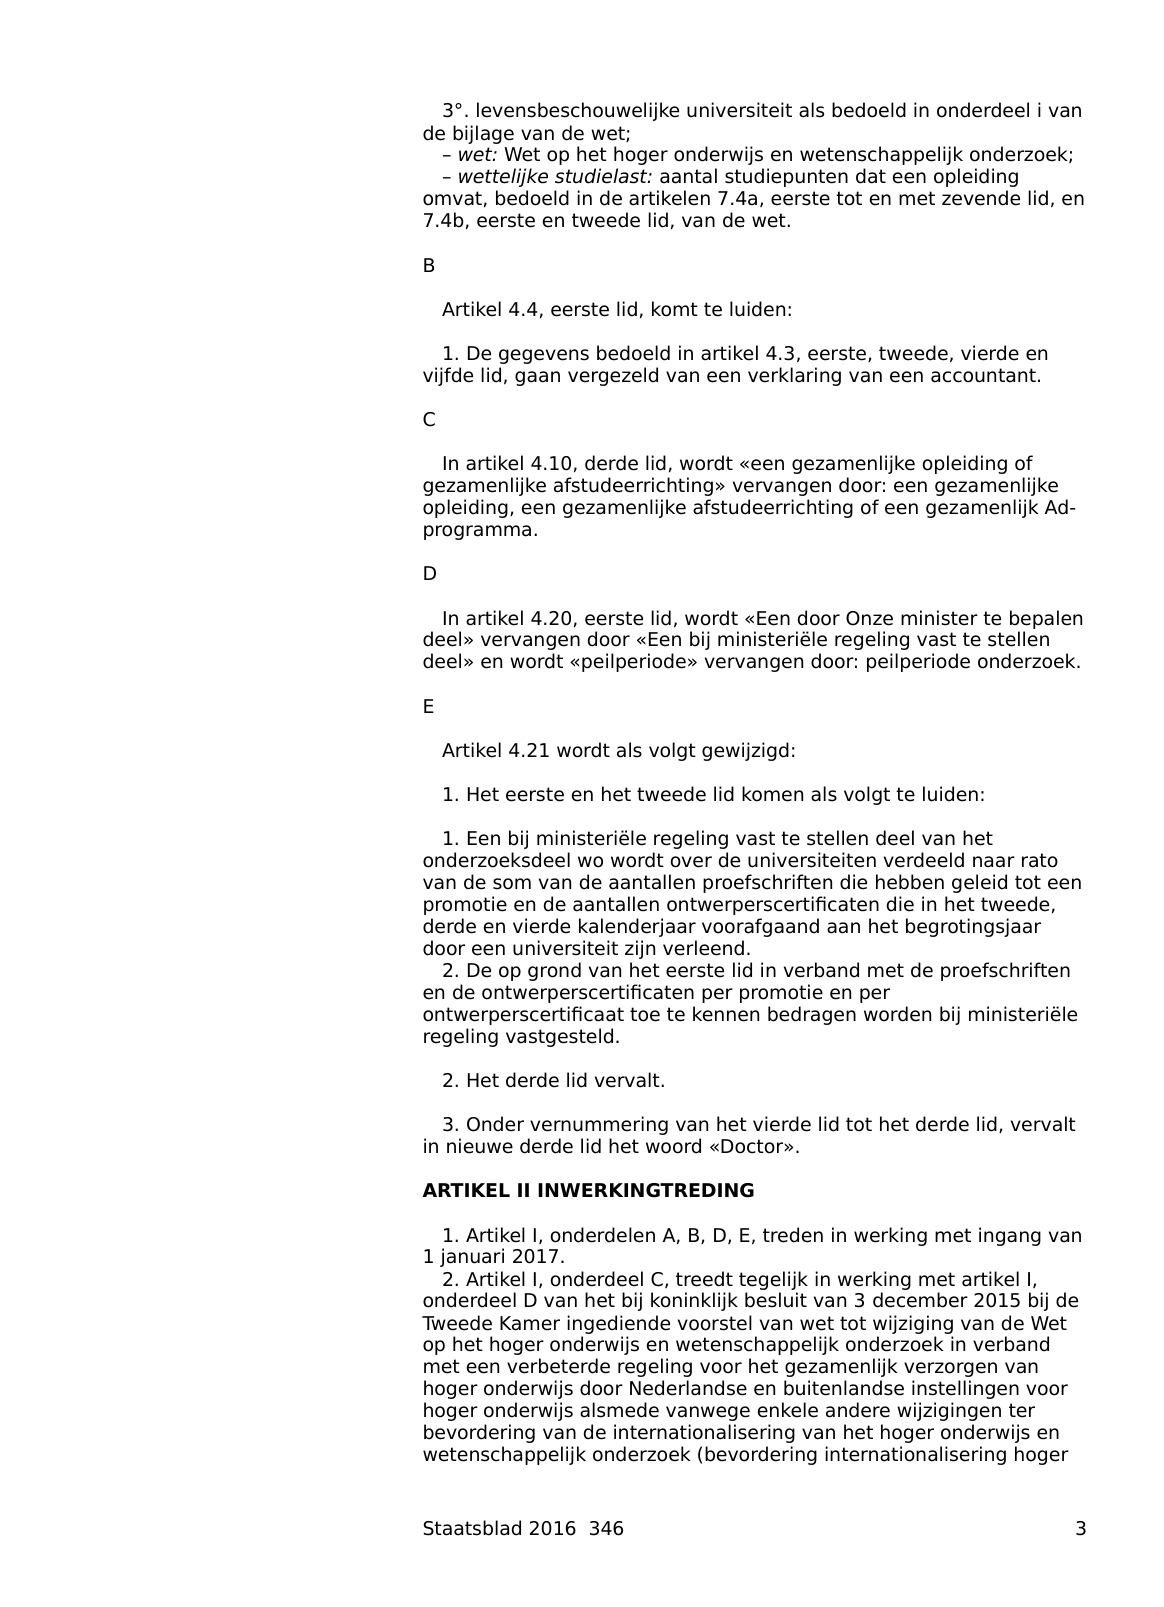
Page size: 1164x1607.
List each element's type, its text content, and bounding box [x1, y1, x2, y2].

text B [422, 254, 1087, 276]
text 1. Het eerste en het tweede lid komen als volgt te luiden: [422, 784, 1087, 806]
text Artikel 4.4, eerste lid, komt te luiden: [422, 299, 1087, 321]
text – wet: Wet op het hoger onderwijs en wetenschappelijk onderzoek; [422, 144, 1087, 166]
text 3. Onder vernummering van het vierde lid tot het derde lid, vervalt in nieuwe derde lid het woord «Doctor». [422, 1114, 1087, 1158]
text C [422, 409, 1087, 431]
text 2. Artikel I, onderdeel C, treedt tegelijk in werking met artikel I, onderdeel D van het bij koninklijk besluit van 3 december 2015 bij de Tweede Kamer ingediende voorstel van wet tot wijziging van de Wet op het hoger onderwijs en wetenschappelijk onderzoek in verband met een verbeterde regeling voor het gezamenlijk verzorgen van hoger onderwijs door Nederlandse en buitenlandse instellingen voor hoger onderwijs alsmede vanwege enkele andere wijzigingen ter bevordering van de internationalisering van het hoger onderwijs en wetenschappelijk onderzoek (bevordering internationalisering hoger [422, 1268, 1087, 1466]
text 1. De gegevens bedoeld in artikel 4.3, eerste, tweede, vierde en vijfde lid, gaan vergezeld van een verklaring van een accountant. [422, 343, 1087, 387]
text E [422, 696, 1087, 717]
text D [422, 563, 1087, 585]
text Artikel 4.21 wordt als volgt gewijzigd: [422, 740, 1087, 762]
subtitle ARTIKEL II INWERKINGTREDING [422, 1180, 1087, 1202]
text 2. Het derde lid vervalt. [422, 1070, 1087, 1092]
text In artikel 4.10, derde lid, wordt «een gezamenlijke opleiding of gezamenlijke afstudeerrichting» vervangen door: een gezamenlijke opleiding, een gezamenlijke afstudeerrichting of een gezamenlijk Ad-programma. [422, 453, 1087, 541]
text 1. Artikel I, onderdelen A, B, D, E, treden in werking met ingang van 1 januari 2017. [422, 1224, 1087, 1268]
text – wettelijke studielast: aantal studiepunten dat een opleiding omvat, bedoeld in de artikelen 7.4a, eerste tot en met zevende lid, en 7.4b, eerste en tweede lid, van de wet. [422, 166, 1087, 232]
text 2. De op grond van het eerste lid in verband met de proefschriften en de ontwerperscertificaten per promotie en per ontwerperscertificaat toe te kennen bedragen worden bij ministeriële regeling vastgesteld. [422, 960, 1087, 1048]
text In artikel 4.20, eerste lid, wordt «Een door Onze minister te bepalen deel» vervangen door «Een bij ministeriële regeling vast te stellen deel» en wordt «peilperiode» vervangen door: peilperiode onderzoek. [422, 607, 1087, 673]
text 3°. levensbeschouwelijke universiteit als bedoeld in onderdeel i van de bijlage van de wet; [422, 100, 1087, 144]
text 1. Een bij ministeriële regeling vast te stellen deel van het onderzoeksdeel wo wordt over de universiteiten verdeeld naar rato van de som van de aantallen proefschriften die hebben geleid tot een promotie en de aantallen ontwerperscertificaten die in het tweede, derde en vierde kalenderjaar voorafgaand aan het begrotingsjaar door een universiteit zijn verleend. [422, 828, 1087, 960]
